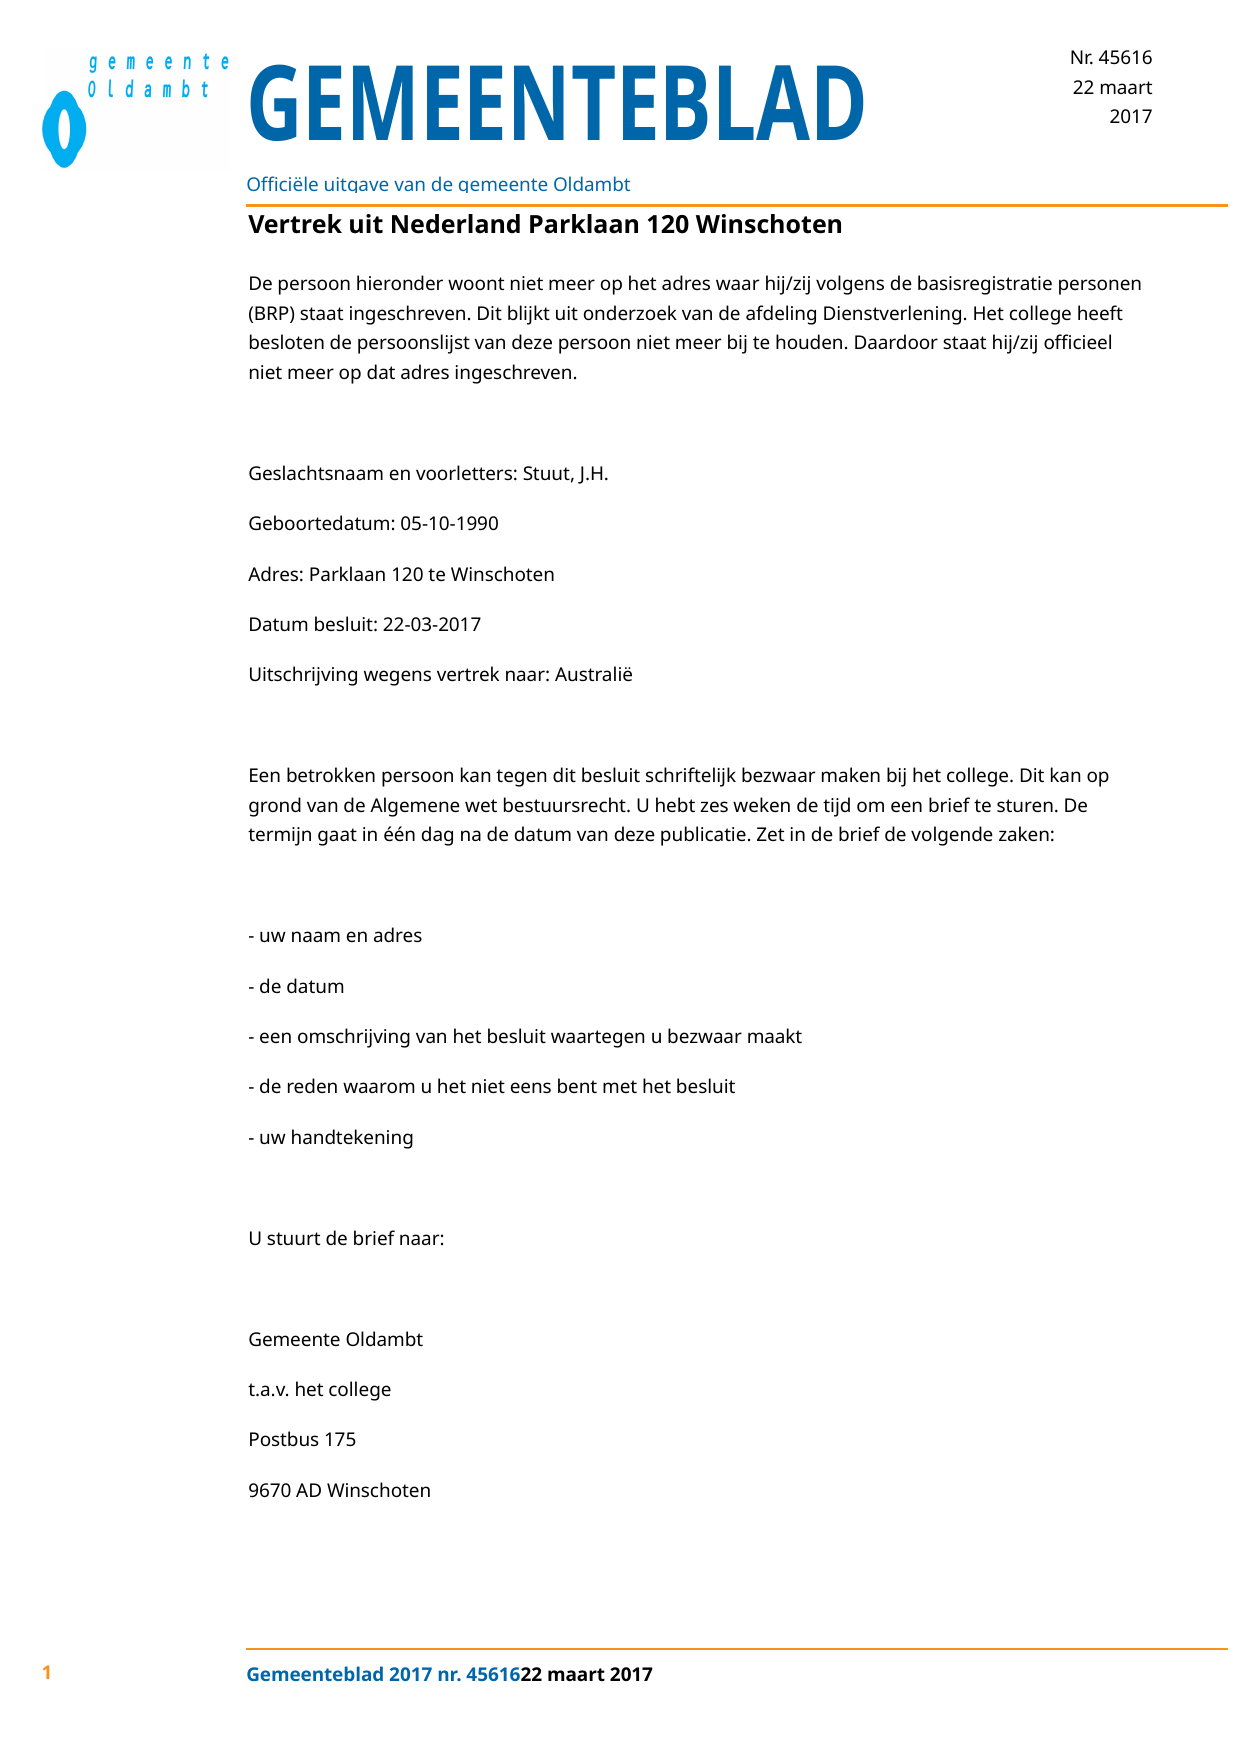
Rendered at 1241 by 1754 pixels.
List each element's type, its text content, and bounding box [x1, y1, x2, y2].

text Geboortedatum: 05-10-1990 [248, 510, 1152, 536]
text - uw naam en adres [248, 922, 1152, 948]
text U stuurt de brief naar: [248, 1225, 1152, 1251]
text Adres: Parklaan 120 te Winschoten [248, 561, 1152, 586]
text Vertrek uit Nederland Parklaan 120 Winschoten [248, 207, 1152, 241]
picture [41, 47, 231, 172]
text Postbus 175 [248, 1427, 1152, 1452]
text - de datum [248, 973, 1152, 998]
text Datum besluit: 22-03-2017 [248, 611, 1152, 637]
text - een omschrijving van het besluit waartegen u bezwaar maakt [248, 1023, 1152, 1049]
text 9670 AD Winschoten [248, 1477, 1152, 1503]
text t.a.v. het college [248, 1376, 1152, 1402]
text Uitschrijving wegens vertrek naar: Australië [248, 662, 1152, 687]
text - uw handtekening [248, 1124, 1152, 1150]
text Een betrokken persoon kan tegen dit besluit schriftelijk bezwaar maken bij het college. Dit kan op grond van de Algemene wet bestuursrecht. U hebt zes weken de tijd om een brief te sturen. De termijn gaat in één dag na de datum van deze publicatie. Zet in de brief de volgende zaken: [248, 762, 1152, 847]
text - de reden waarom u het niet eens bent met het besluit [248, 1074, 1152, 1099]
text Geslachtsnaam en voorletters: Stuut, J.H. [248, 460, 1152, 486]
text De persoon hieronder woont niet meer op het adres waar hij/zij volgens de basisregistratie personen (BRP) staat ingeschreven. Dit blijkt uit onderzoek van de afdeling Dienstverlening. Het college heeft besloten de persoonslijst van deze persoon niet meer bij te houden. Daardoor staat hij/zij officieel niet meer op dat adres ingeschreven. [248, 270, 1152, 385]
text Gemeente Oldambt [248, 1326, 1152, 1351]
